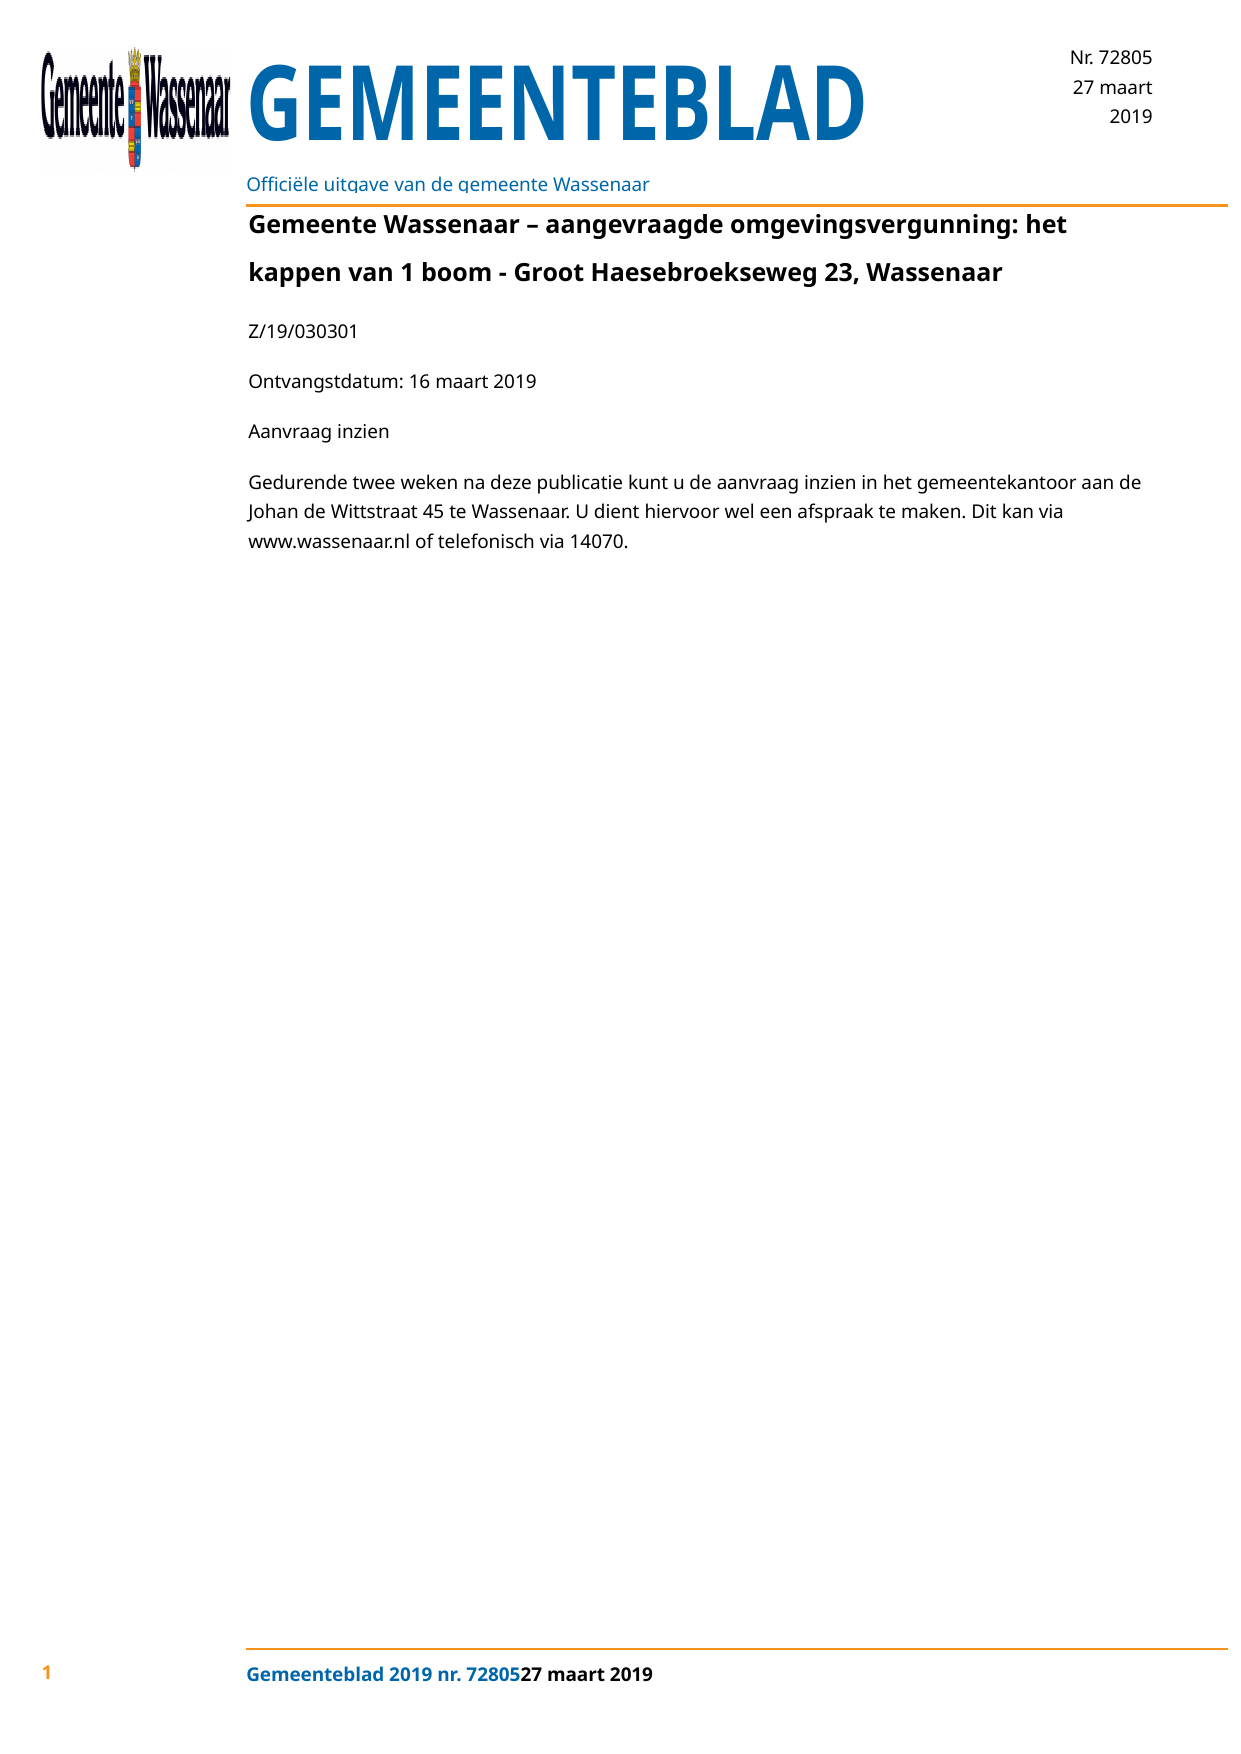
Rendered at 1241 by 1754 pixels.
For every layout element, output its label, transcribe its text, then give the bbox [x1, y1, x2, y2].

text Gemeente Wassenaar – aangevraagde omgevingsvergunning: het kappen van 1 boom - Groot Haesebroekseweg 23, Wassenaar [248, 207, 1152, 288]
text Z/19/030301 [248, 318, 1152, 344]
text Ontvangstdatum: 16 maart 2019 [248, 368, 1152, 394]
text Aanvraag inzien [248, 419, 1152, 444]
text Gedurende twee weken na deze publicatie kunt u de aanvraag inzien in het gemeentekantoor aan de Johan de Wittstraat 45 te Wassenaar. U dient hiervoor wel een afspraak te maken. Dit kan via www.wassenaar.nl of telefonisch via 14070. [248, 469, 1152, 554]
picture [41, 47, 231, 172]
